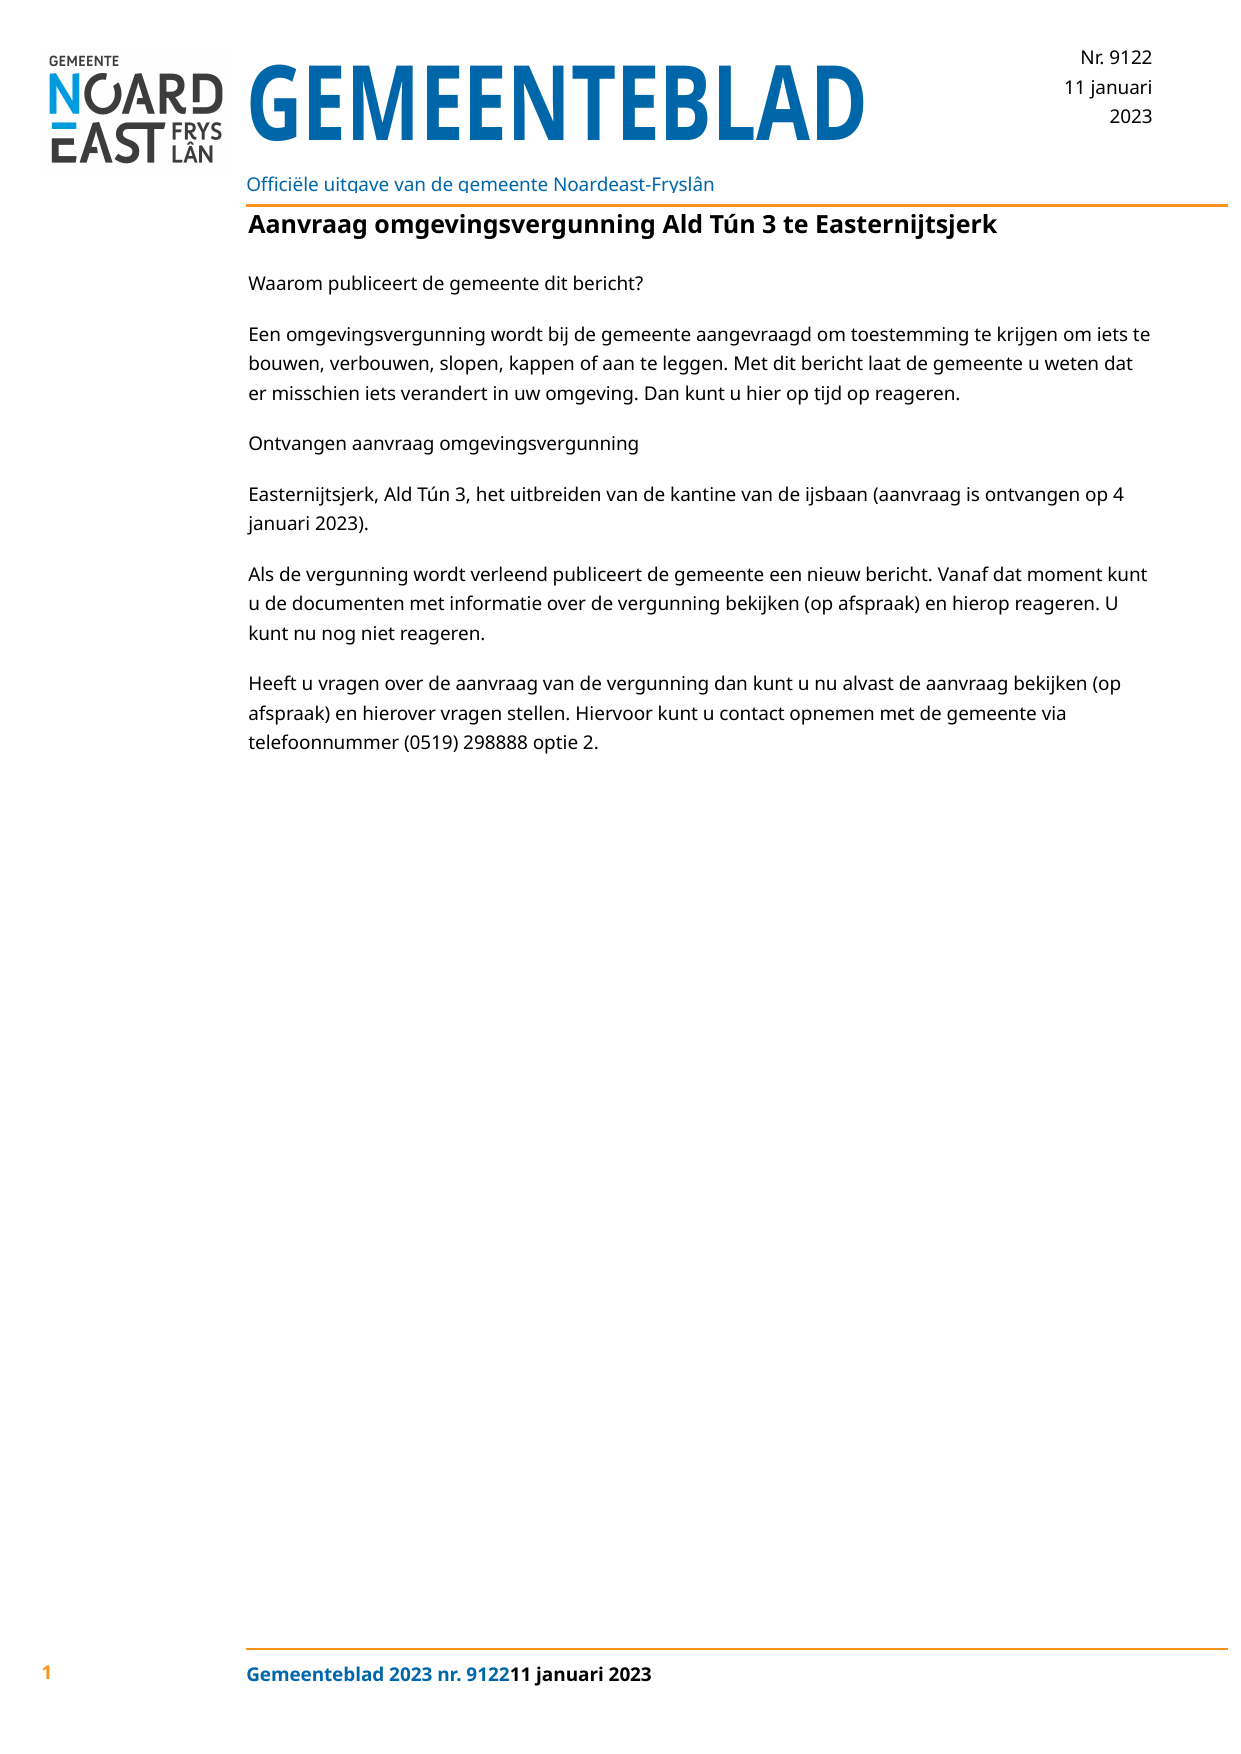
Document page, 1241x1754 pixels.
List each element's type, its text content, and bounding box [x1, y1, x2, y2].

text Waarom publiceert de gemeente dit bericht? [248, 270, 1152, 296]
text Heeft u vragen over de aanvraag van de vergunning dan kunt u nu alvast de aanvraag bekijken (op afspraak) en hierover vragen stellen. Hiervoor kunt u contact opnemen met de gemeente via telefoonnummer (0519) 298888 optie 2. [248, 670, 1152, 755]
text Ontvangen aanvraag omgevingsvergunning [248, 430, 1152, 456]
picture [41, 47, 231, 172]
text Als de vergunning wordt verleend publiceert de gemeente een nieuw bericht. Vanaf dat moment kunt u de documenten met informatie over de vergunning bekijken (op afspraak) en hierop reageren. U kunt nu nog niet reageren. [248, 561, 1152, 646]
text Aanvraag omgevingsvergunning Ald Tún 3 te Easternijtsjerk [248, 207, 1152, 241]
text Een omgevingsvergunning wordt bij de gemeente aangevraagd om toestemming te krijgen om iets te bouwen, verbouwen, slopen, kappen of aan te leggen. Met dit bericht laat de gemeente u weten dat er misschien iets verandert in uw omgeving. Dan kunt u hier op tijd op reageren. [248, 321, 1152, 406]
text Easternijtsjerk, Ald Tún 3, het uitbreiden van de kantine van de ijsbaan (aanvraag is ontvangen op 4 januari 2023). [248, 481, 1152, 536]
